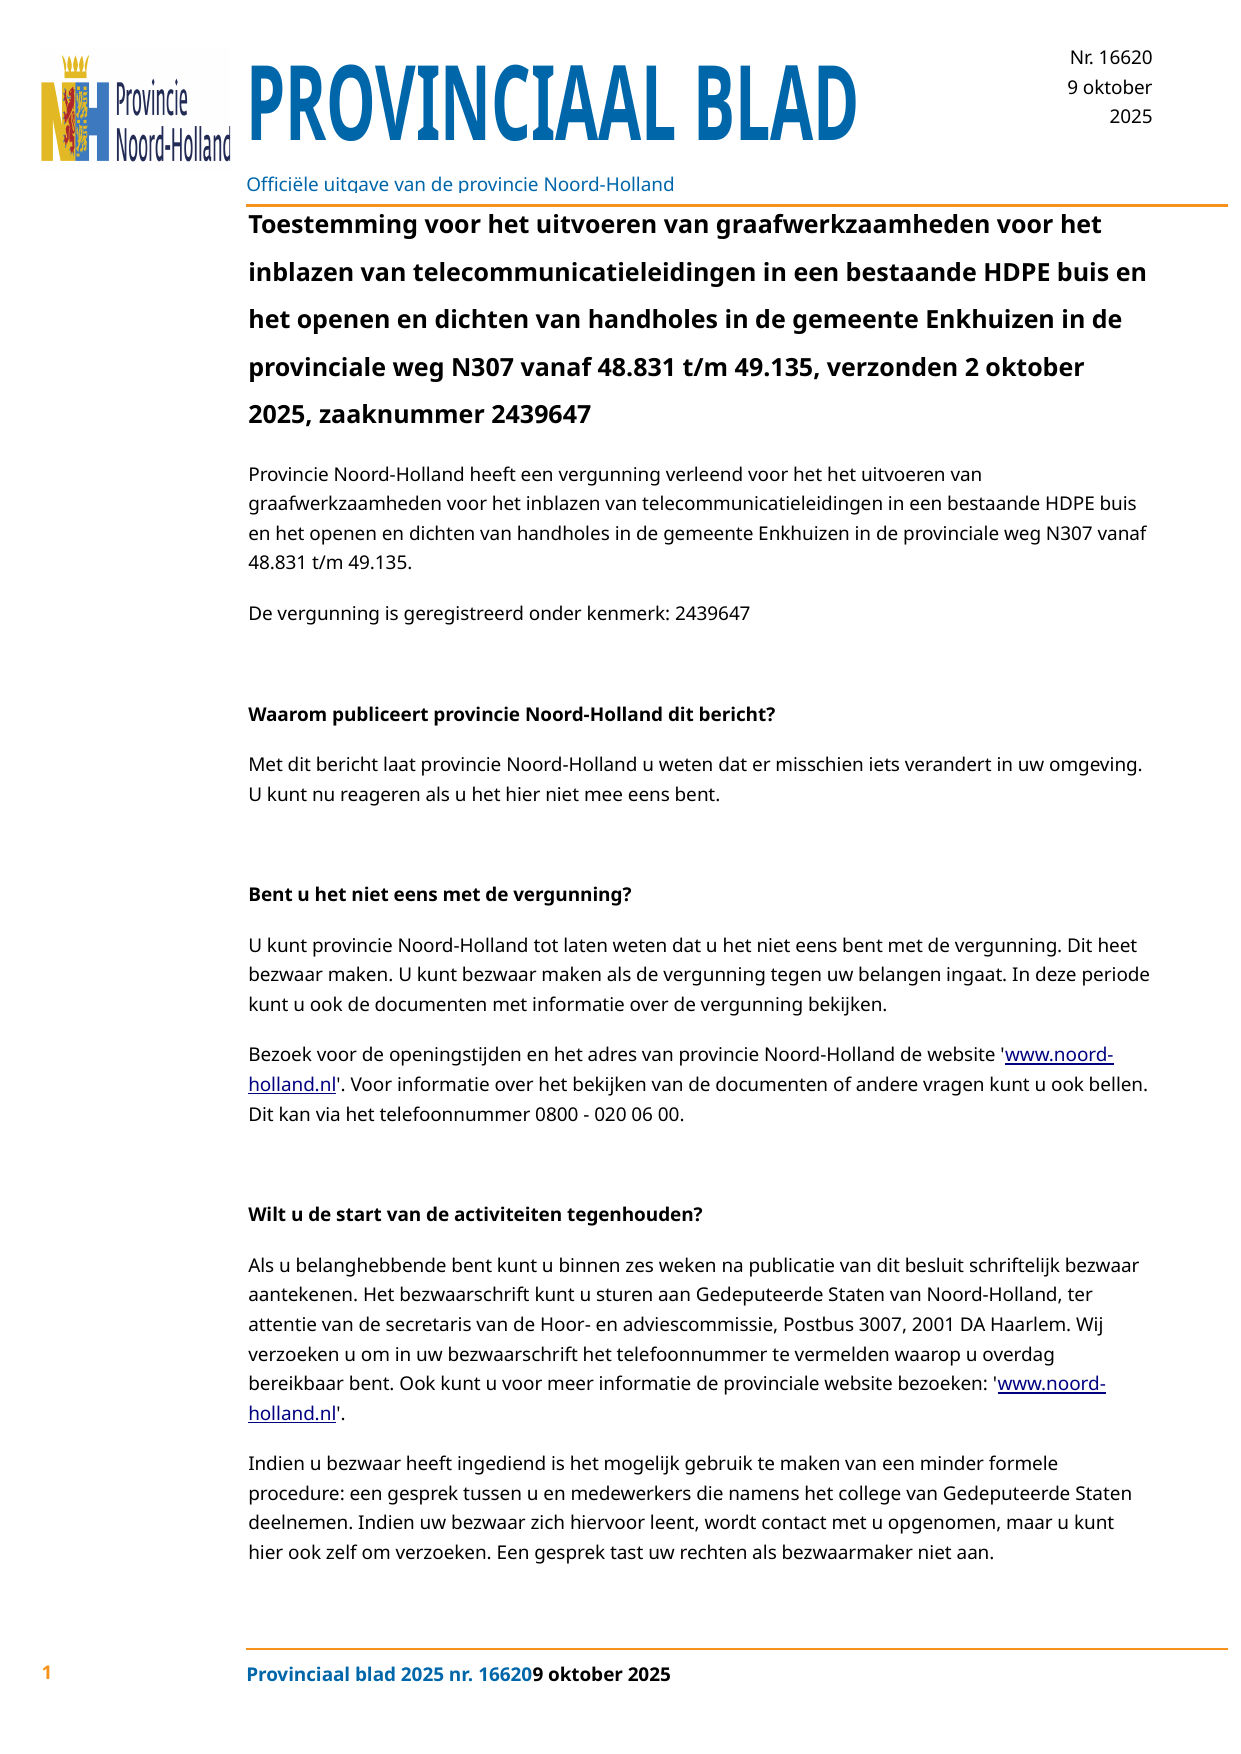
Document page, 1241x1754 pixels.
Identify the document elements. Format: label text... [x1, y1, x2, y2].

text Bent u het niet eens met de vergunning? [248, 882, 1152, 907]
text Bezoek voor de openingstijden en het adres van provincie Noord-Holland de website 'www.noord-holland.nl'. Voor informatie over het bekijken van de documenten of andere vragen kunt u ook bellen. Dit kan via het telefoonnummer 0800 - 020 06 00. [248, 1042, 1152, 1126]
picture [41, 47, 231, 172]
text De vergunning is geregistreerd onder kenmerk: 2439647 [248, 600, 1152, 626]
text Provincie Noord-Holland heeft een vergunning verleend voor het het uitvoeren van graafwerkzaamheden voor het inblazen van telecommunicatieleidingen in een bestaande HDPE buis en het openen en dichten van handholes in de gemeente Enkhuizen in de provinciale weg N307 vanaf 48.831 t/m 49.135. [248, 461, 1152, 575]
text Waarom publiceert provincie Noord-Holland dit bericht? [248, 701, 1152, 726]
text Met dit bericht laat provincie Noord-Holland u weten dat er misschien iets verandert in uw omgeving. U kunt nu reageren als u het hier niet mee eens bent. [248, 751, 1152, 806]
text Als u belanghebbende bent kunt u binnen zes weken na publicatie van dit besluit schriftelijk bezwaar aantekenen. Het bezwaarschrift kunt u sturen aan Gedeputeerde Staten van Noord-Holland, ter attentie van de secretaris van de Hoor- en adviescommissie, Postbus 3007, 2001 DA Haarlem. Wij verzoeken u om in uw bezwaarschrift het telefoonnummer te vermelden waarop u overdag bereikbaar bent. Ook kunt u voor meer informatie de provinciale website bezoeken: 'www.noord-holland.nl'. [248, 1252, 1152, 1426]
text Indien u bezwaar heeft ingediend is het mogelijk gebruik te maken van een minder formele procedure: een gesprek tussen u en medewerkers die namens het college van Gedeputeerde Staten deelnemen. Indien uw bezwaar zich hiervoor leent, wordt contact met u opgenomen, maar u kunt hier ook zelf om verzoeken. Een gesprek tast uw rechten als bezwaarmaker niet aan. [248, 1450, 1152, 1565]
text Toestemming voor het uitvoeren van graafwerkzaamheden voor het inblazen van telecommunicatieleidingen in een bestaande HDPE buis en het openen en dichten van handholes in de gemeente Enkhuizen in de provinciale weg N307 vanaf 48.831 t/m 49.135, verzonden 2 oktober 2025, zaaknummer 2439647 [248, 207, 1152, 431]
text Wilt u de start van de activiteiten tegenhouden? [248, 1202, 1152, 1227]
text U kunt provincie Noord-Holland tot laten weten dat u het niet eens bent met de vergunning. Dit heet bezwaar maken. U kunt bezwaar maken als de vergunning tegen uw belangen ingaat. In deze periode kunt u ook de documenten met informatie over de vergunning bekijken. [248, 932, 1152, 1017]
